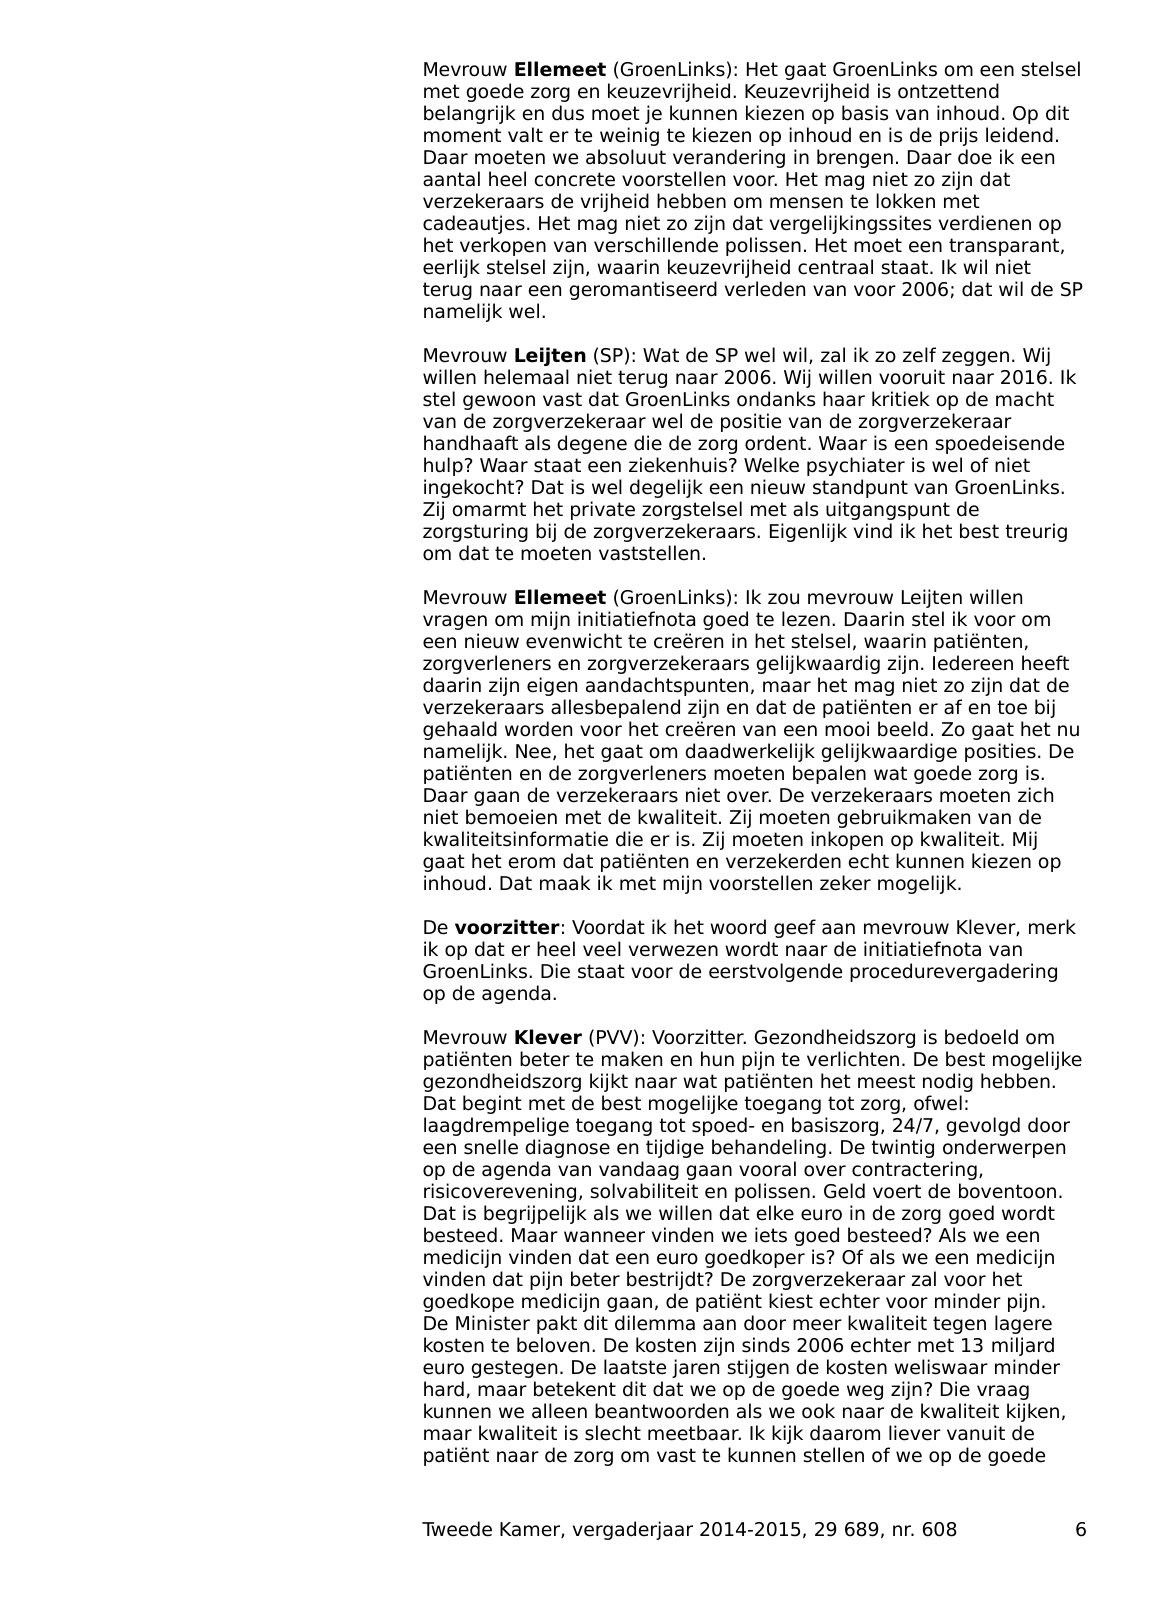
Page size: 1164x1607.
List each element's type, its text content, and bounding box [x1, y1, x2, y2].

text De voorzitter: Voordat ik het woord geef aan mevrouw Klever, merk ik op dat er heel veel verwezen wordt naar de initiatiefnota van GroenLinks. Die staat voor de eerstvolgende procedurevergadering op de agenda. [422, 917, 1087, 1005]
text Mevrouw Ellemeet (GroenLinks): Ik zou mevrouw Leijten willen vragen om mijn initiatiefnota goed te lezen. Daarin stel ik voor om een nieuw evenwicht te creëren in het stelsel, waarin patiënten, zorgverleners en zorgverzekeraars gelijkwaardig zijn. Iedereen heeft daarin zijn eigen aandachtspunten, maar het mag niet zo zijn dat de verzekeraars allesbepalend zijn en dat de patiënten er af en toe bij gehaald worden voor het creëren van een mooi beeld. Zo gaat het nu namelijk. Nee, het gaat om daadwerkelijk gelijkwaardige posities. De patiënten en de zorgverleners moeten bepalen wat goede zorg is. Daar gaan de verzekeraars niet over. De verzekeraars moeten zich niet bemoeien met de kwaliteit. Zij moeten gebruikmaken van de kwaliteitsinformatie die er is. Zij moeten inkopen op kwaliteit. Mij gaat het erom dat patiënten en verzekerden echt kunnen kiezen op inhoud. Dat maak ik met mijn voorstellen zeker mogelijk. [422, 587, 1087, 895]
text De Minister pakt dit dilemma aan door meer kwaliteit tegen lagere kosten te beloven. De kosten zijn sinds 2006 echter met 13 miljard euro gestegen. De laatste jaren stijgen de kosten weliswaar minder hard, maar betekent dit dat we op de goede weg zijn? Die vraag kunnen we alleen beantwoorden als we ook naar de kwaliteit kijken, maar kwaliteit is slecht meetbaar. Ik kijk daarom liever vanuit de patiënt naar de zorg om vast te kunnen stellen of we op de goede [422, 1313, 1087, 1467]
text Mevrouw Leijten (SP): Wat de SP wel wil, zal ik zo zelf zeggen. Wij willen helemaal niet terug naar 2006. Wij willen vooruit naar 2016. Ik stel gewoon vast dat GroenLinks ondanks haar kritiek op de macht van de zorgverzekeraar wel de positie van de zorgverzekeraar handhaaft als degene die de zorg ordent. Waar is een spoedeisende hulp? Waar staat een ziekenhuis? Welke psychiater is wel of niet ingekocht? Dat is wel degelijk een nieuw standpunt van GroenLinks. Zij omarmt het private zorgstelsel met als uitgangspunt de zorgsturing bij de zorgverzekeraars. Eigenlijk vind ik het best treurig om dat te moeten vaststellen. [422, 345, 1087, 565]
text Mevrouw Klever (PVV): Voorzitter. Gezondheidszorg is bedoeld om patiënten beter te maken en hun pijn te verlichten. De best mogelijke gezondheidszorg kijkt naar wat patiënten het meest nodig hebben. Dat begint met de best mogelijke toegang tot zorg, ofwel: laagdrempelige toegang tot spoed- en basiszorg, 24/7, gevolgd door een snelle diagnose en tijdige behandeling. De twintig onderwerpen op de agenda van vandaag gaan vooral over contractering, risicoverevening, solvabiliteit en polissen. Geld voert de boventoon. Dat is begrijpelijk als we willen dat elke euro in de zorg goed wordt besteed. Maar wanneer vinden we iets goed besteed? Als we een medicijn vinden dat een euro goedkoper is? Of als we een medicijn vinden dat pijn beter bestrijdt? De zorgverzekeraar zal voor het goedkope medicijn gaan, de patiënt kiest echter voor minder pijn. [422, 1027, 1087, 1313]
text Mevrouw Ellemeet (GroenLinks): Het gaat GroenLinks om een stelsel met goede zorg en keuzevrijheid. Keuzevrijheid is ontzettend belangrijk en dus moet je kunnen kiezen op basis van inhoud. Op dit moment valt er te weinig te kiezen op inhoud en is de prijs leidend. Daar moeten we absoluut verandering in brengen. Daar doe ik een aantal heel concrete voorstellen voor. Het mag niet zo zijn dat verzekeraars de vrijheid hebben om mensen te lokken met cadeautjes. Het mag niet zo zijn dat vergelijkingssites verdienen op het verkopen van verschillende polissen. Het moet een transparant, eerlijk stelsel zijn, waarin keuzevrijheid centraal staat. Ik wil niet terug naar een geromantiseerd verleden van voor 2006; dat wil de SP namelijk wel. [422, 59, 1087, 323]
